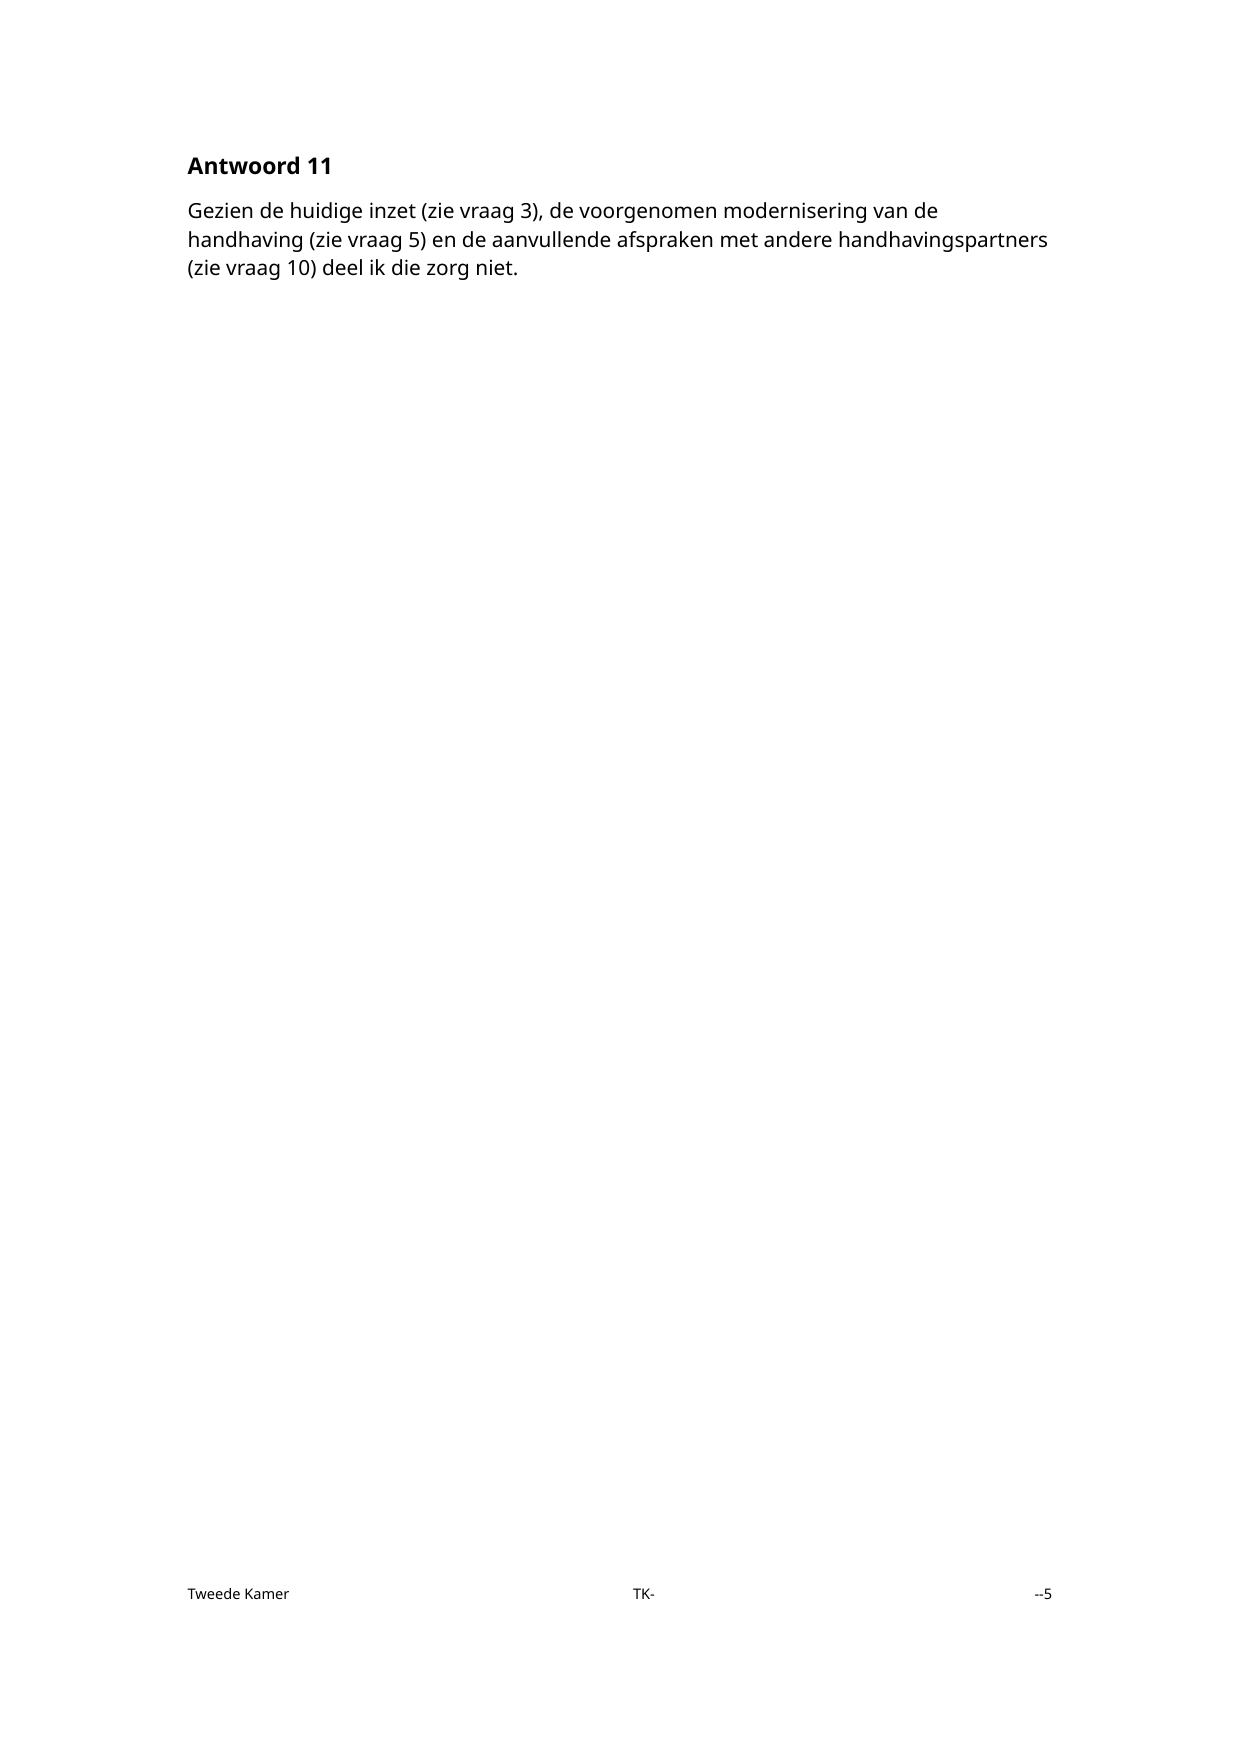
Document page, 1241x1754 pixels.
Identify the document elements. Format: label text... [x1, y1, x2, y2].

subtitle Antwoord 11 [187, 150, 1053, 181]
text Gezien de huidige inzet (zie vraag 3), de voorgenomen modernisering van de handhaving (zie vraag 5) en de aanvullende afspraken met andere handhavingspartners (zie vraag 10) deel ik die zorg niet. [187, 196, 1053, 282]
